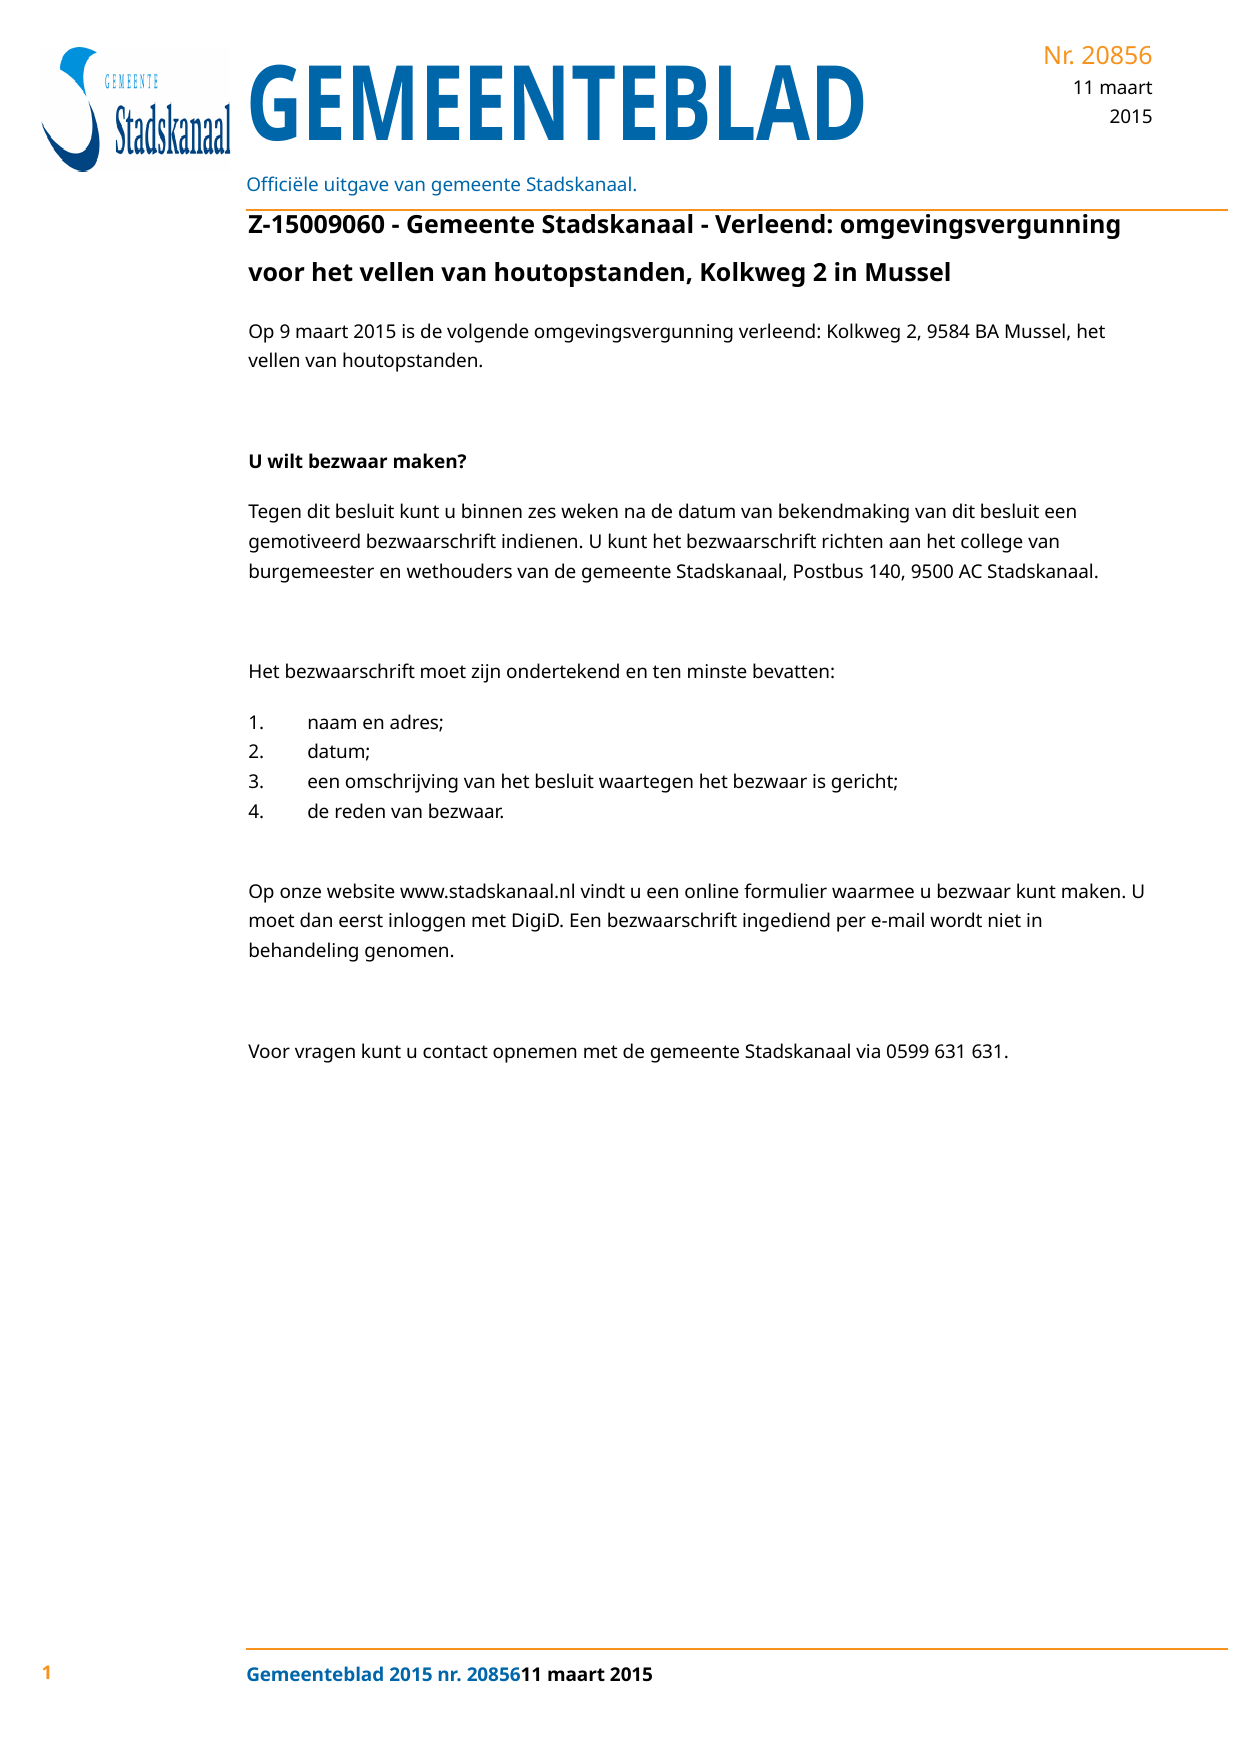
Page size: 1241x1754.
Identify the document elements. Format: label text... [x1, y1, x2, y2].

picture [41, 47, 231, 172]
text Z-15009060 - Gemeente Stadskanaal - Verleend: omgevingsvergunning voor het vellen van houtopstanden, Kolkweg 2 in Mussel [248, 211, 1152, 288]
list datum; [248, 739, 1152, 764]
list naam en adres; [248, 709, 1152, 735]
text Tegen dit besluit kunt u binnen zes weken na de datum van bekendmaking van dit besluit een gemotiveerd bezwaarschrift indienen. U kunt het bezwaarschrift richten aan het college van burgemeester en wethouders van de gemeente Stadskanaal, Postbus 140, 9500 AC Stadskanaal. [248, 499, 1152, 584]
text Het bezwaarschrift moet zijn ondertekend en ten minste bevatten: [248, 659, 1152, 684]
text Op 9 maart 2015 is de volgende omgevingsvergunning verleend: Kolkweg 2, 9584 BA Mussel, het vellen van houtopstanden. [248, 318, 1152, 373]
text Op onze website www.stadskanaal.nl vindt u een online formulier waarmee u bezwaar kunt maken. U moet dan eerst inloggen met DigiD. Een bezwaarschrift ingediend per e-mail wordt niet in behandeling genomen. [248, 878, 1152, 963]
list een omschrijving van het besluit waartegen het bezwaar is gericht; [248, 768, 1152, 794]
text U wilt bezwaar maken? [248, 448, 1152, 474]
text Voor vragen kunt u contact opnemen met de gemeente Stadskanaal via 0599 631 631. [248, 1038, 1152, 1064]
list de reden van bezwaar. [248, 798, 1152, 824]
